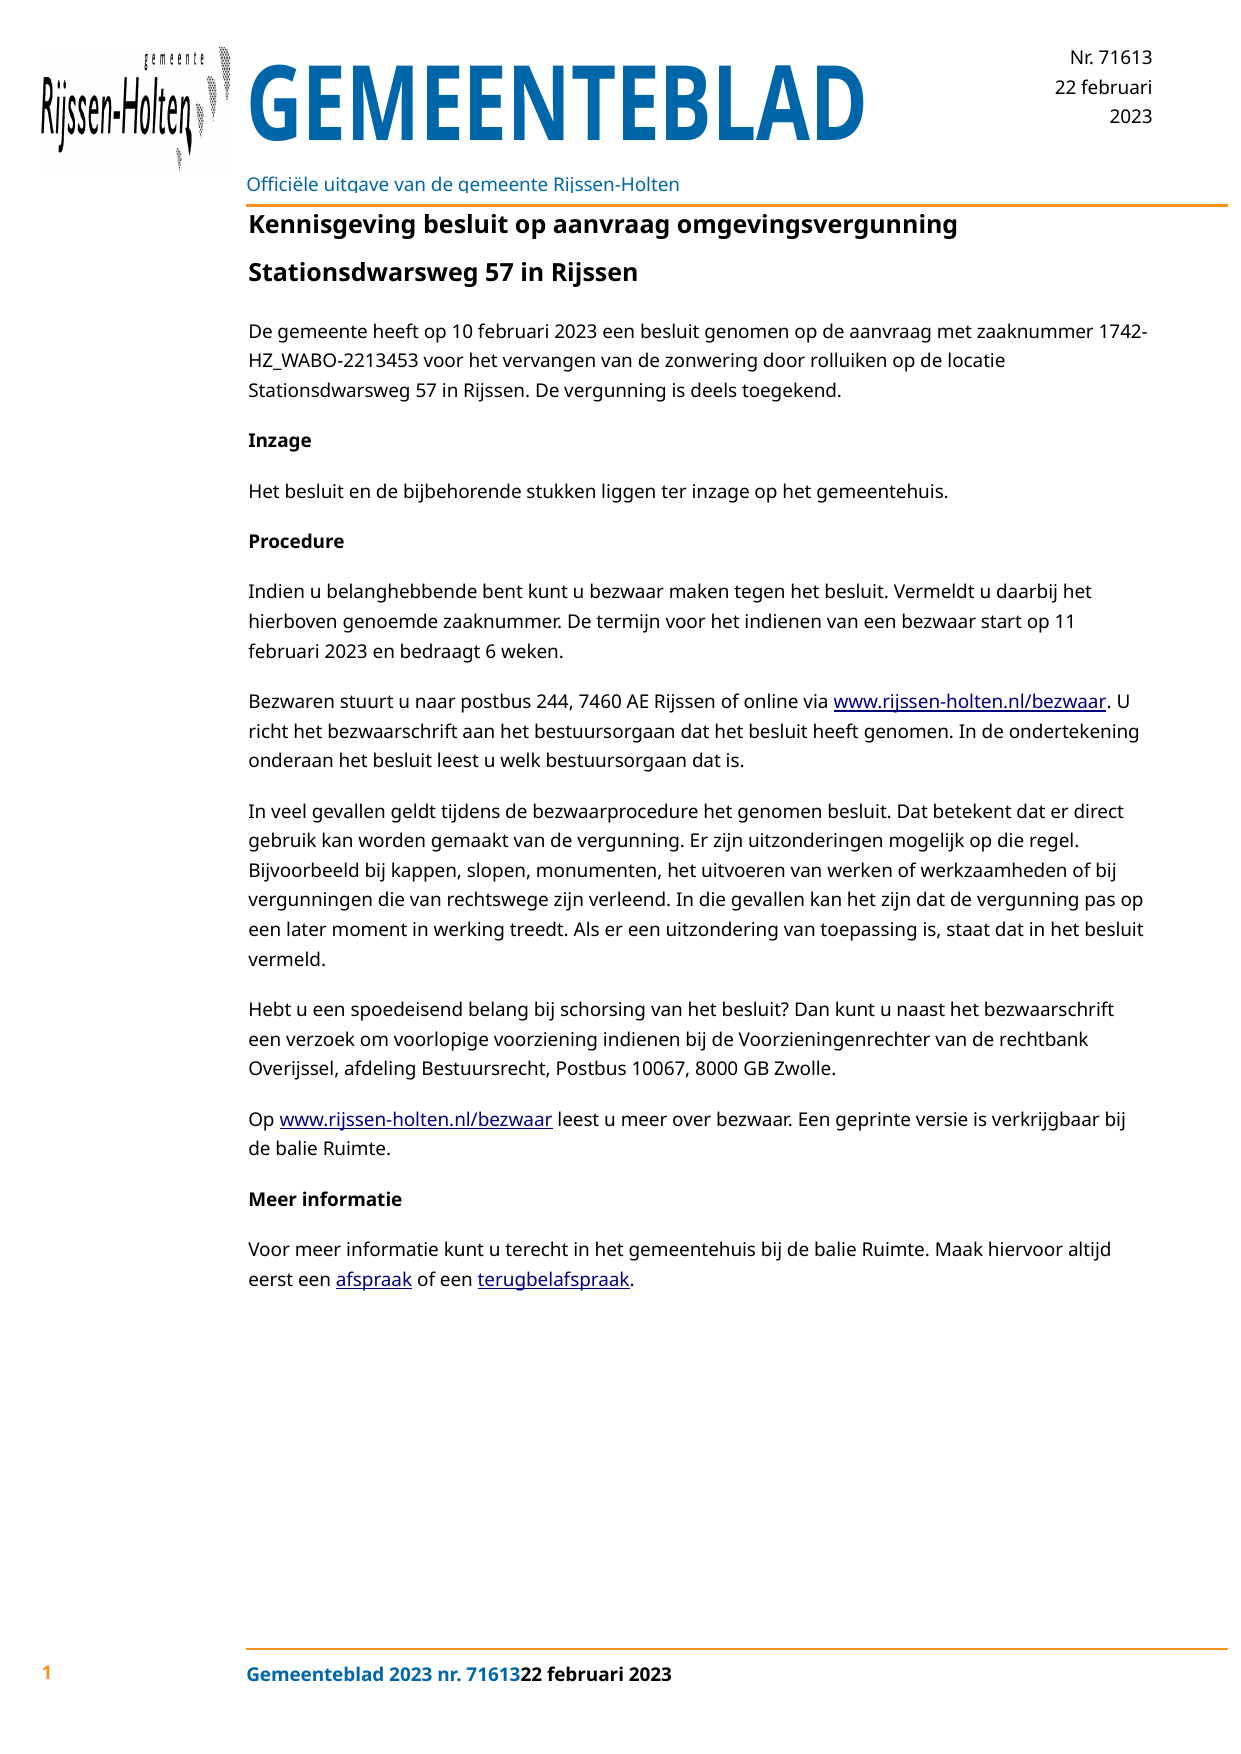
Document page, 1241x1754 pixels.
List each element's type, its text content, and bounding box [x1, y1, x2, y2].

text Indien u belanghebbende bent kunt u bezwaar maken tegen het besluit. Vermeldt u daarbij het hierboven genoemde zaaknummer. De termijn voor het indienen van een bezwaar start op 11 februari 2023 en bedraagt 6 weken. [248, 579, 1152, 664]
text Kennisgeving besluit op aanvraag omgevingsvergunning Stationsdwarsweg 57 in Rijssen [248, 207, 1152, 288]
text Het besluit en de bijbehorende stukken liggen ter inzage op het gemeentehuis. [248, 478, 1152, 504]
text Inzage [248, 427, 1152, 453]
text De gemeente heeft op 10 februari 2023 een besluit genomen op de aanvraag met zaaknummer 1742-HZ_WABO-2213453 voor het vervangen van de zonwering door rolluiken op de locatie Stationsdwarsweg 57 in Rijssen. De vergunning is deels toegekend. [248, 318, 1152, 403]
text Bezwaren stuurt u naar postbus 244, 7460 AE Rijssen of online via www.rijssen-holten.nl/bezwaar. U richt het bezwaarschrift aan het bestuursorgaan dat het besluit heeft genomen. In de ondertekening onderaan het besluit leest u welk bestuursorgaan dat is. [248, 688, 1152, 773]
text Op www.rijssen-holten.nl/bezwaar leest u meer over bezwaar. Een geprinte versie is verkrijgbaar bij de balie Ruimte. [248, 1106, 1152, 1161]
text Procedure [248, 528, 1152, 554]
text In veel gevallen geldt tijdens de bezwaarprocedure het genomen besluit. Dat betekent dat er direct gebruik kan worden gemaakt van de vergunning. Er zijn uitzonderingen mogelijk op die regel. Bijvoorbeeld bij kappen, slopen, monumenten, het uitvoeren van werken of werkzaamheden of bij vergunningen die van rechtswege zijn verleend. In die gevallen kan het zijn dat de vergunning pas op een later moment in werking treedt. Als er een uitzondering van toepassing is, staat dat in het besluit vermeld. [248, 798, 1152, 972]
text Voor meer informatie kunt u terecht in het gemeentehuis bij de balie Ruimte. Maak hiervoor altijd eerst een afspraak of een terugbelafspraak. [248, 1236, 1152, 1292]
picture [41, 47, 231, 172]
text Hebt u een spoedeisend belang bij schorsing van het besluit? Dan kunt u naast het bezwaarschrift een verzoek om voorlopige voorziening indienen bij de Voorzieningenrechter van de rechtbank Overijssel, afdeling Bestuursrecht, Postbus 10067, 8000 GB Zwolle. [248, 996, 1152, 1081]
text Meer informatie [248, 1186, 1152, 1212]
